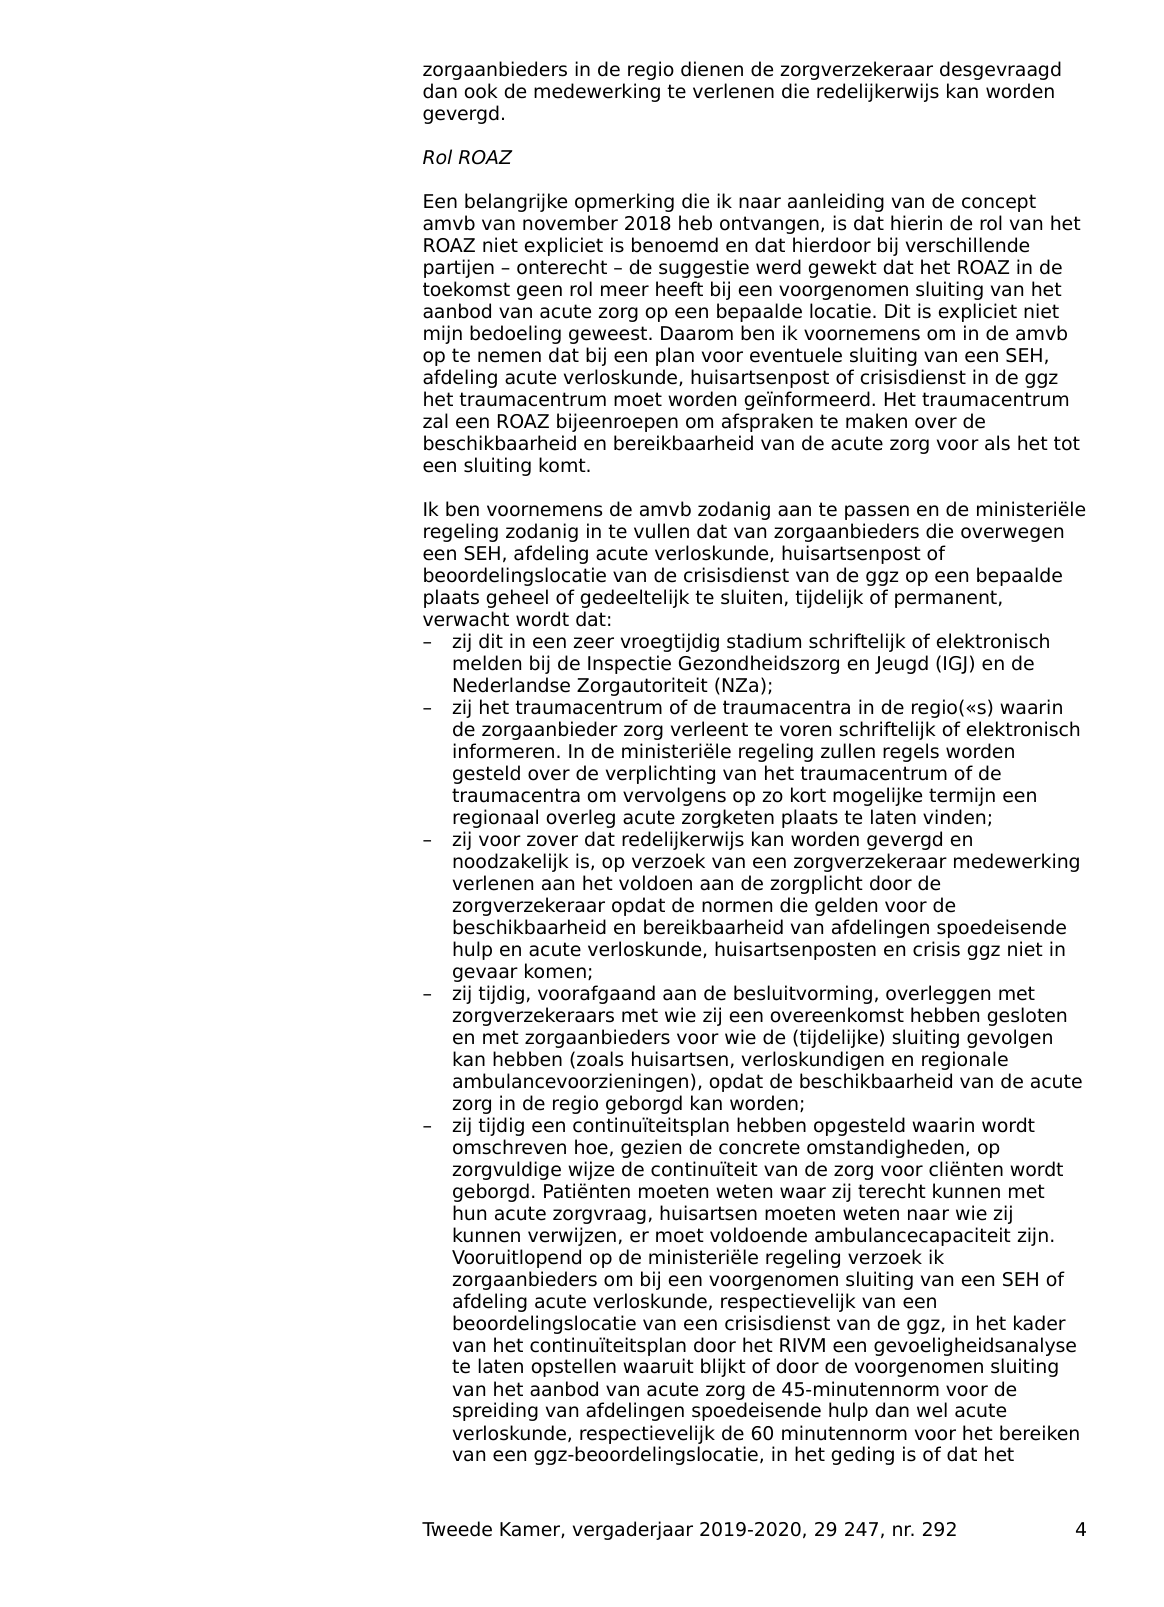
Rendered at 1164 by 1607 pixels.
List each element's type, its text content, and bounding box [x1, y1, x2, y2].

text – zij dit in een zeer vroegtijdig stadium schriftelijk of elektronisch melden bij de Inspectie Gezondheidszorg en Jeugd (IGJ) en de Nederlandse Zorgautoriteit (NZa); [422, 631, 1087, 697]
text zorgaanbieders in de regio dienen de zorgverzekeraar desgevraagd dan ook de medewerking te verlenen die redelijkerwijs kan worden gevergd. [422, 59, 1087, 125]
text Een belangrijke opmerking die ik naar aanleiding van de concept amvb van november 2018 heb ontvangen, is dat hierin de rol van het ROAZ niet expliciet is benoemd en dat hierdoor bij verschillende partijen – onterecht – de suggestie werd gewekt dat het ROAZ in de toekomst geen rol meer heeft bij een voorgenomen sluiting van het aanbod van acute zorg op een bepaalde locatie. Dit is expliciet niet mijn bedoeling geweest. Daarom ben ik voornemens om in de amvb op te nemen dat bij een plan voor eventuele sluiting van een SEH, afdeling acute verloskunde, huisartsenpost of crisisdienst in de ggz het traumacentrum moet worden geïnformeerd. Het traumacentrum zal een ROAZ bijeenroepen om afspraken te maken over de beschikbaarheid en bereikbaarheid van de acute zorg voor als het tot een sluiting komt. [422, 191, 1087, 477]
text – zij tijdig een continuïteitsplan hebben opgesteld waarin wordt omschreven hoe, gezien de concrete omstandigheden, op zorgvuldige wijze de continuïteit van de zorg voor cliënten wordt geborgd. Patiënten moeten weten waar zij terecht kunnen met hun acute zorgvraag, huisartsen moeten weten naar wie zij kunnen verwijzen, er moet voldoende ambulancecapaciteit zijn. Vooruitlopend op de ministeriële regeling verzoek ik zorgaanbieders om bij een voorgenomen sluiting van een SEH of afdeling acute verloskunde, respectievelijk van een beoordelingslocatie van een crisisdienst van de ggz, in het kader van het continuïteitsplan door het RIVM een gevoeligheidsanalyse te laten opstellen waaruit blijkt of door de voorgenomen sluiting van het aanbod van acute zorg de 45-minutennorm voor de spreiding van afdelingen spoedeisende hulp dan wel acute verloskunde, respectievelijk de 60 minutennorm voor het bereiken van een ggz-beoordelingslocatie, in het geding is of dat het [422, 1115, 1087, 1466]
text Ik ben voornemens de amvb zodanig aan te passen en de ministeriële regeling zodanig in te vullen dat van zorgaanbieders die overwegen een SEH, afdeling acute verloskunde, huisartsenpost of beoordelingslocatie van de crisisdienst van de ggz op een bepaalde plaats geheel of gedeeltelijk te sluiten, tijdelijk of permanent, verwacht wordt dat: [422, 499, 1087, 631]
text – zij voor zover dat redelijkerwijs kan worden gevergd en noodzakelijk is, op verzoek van een zorgverzekeraar medewerking verlenen aan het voldoen aan de zorgplicht door de zorgverzekeraar opdat de normen die gelden voor de beschikbaarheid en bereikbaarheid van afdelingen spoedeisende hulp en acute verloskunde, huisartsenposten en crisis ggz niet in gevaar komen; [422, 829, 1087, 983]
text – zij tijdig, voorafgaand aan de besluitvorming, overleggen met zorgverzekeraars met wie zij een overeenkomst hebben gesloten en met zorgaanbieders voor wie de (tijdelijke) sluiting gevolgen kan hebben (zoals huisartsen, verloskundigen en regionale ambulancevoorzieningen), opdat de beschikbaarheid van de acute zorg in de regio geborgd kan worden; [422, 983, 1087, 1115]
subtitle Rol ROAZ [422, 147, 1087, 169]
text – zij het traumacentrum of de traumacentra in de regio(«s) waarin de zorgaanbieder zorg verleent te voren schriftelijk of elektronisch informeren. In de ministeriële regeling zullen regels worden gesteld over de verplichting van het traumacentrum of de traumacentra om vervolgens op zo kort mogelijke termijn een regionaal overleg acute zorgketen plaats te laten vinden; [422, 697, 1087, 829]
